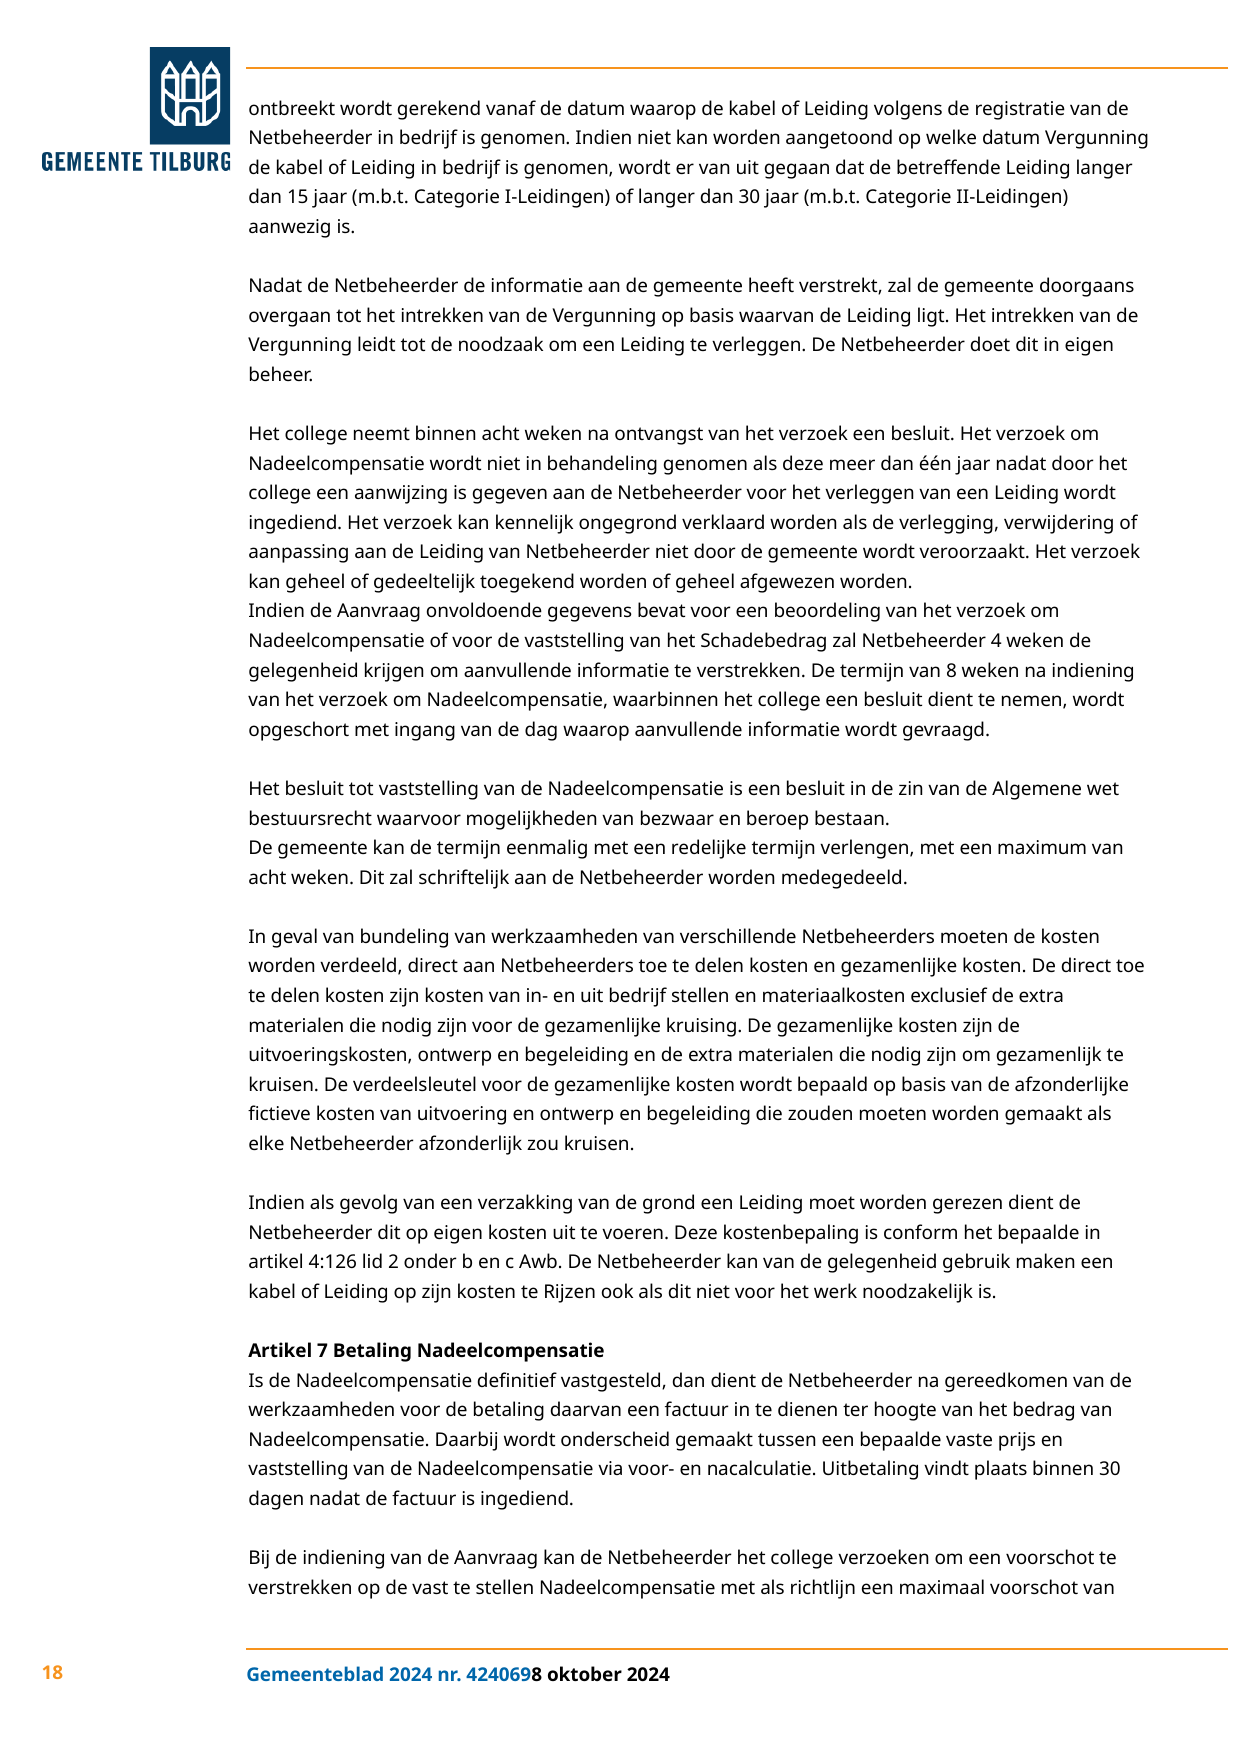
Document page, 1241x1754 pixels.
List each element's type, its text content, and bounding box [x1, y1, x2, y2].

text Artikel 7 Betaling Nadeelcompensatie [248, 1337, 1152, 1363]
text Het besluit tot vaststelling van de Nadeelcompensatie is een besluit in de zin van de Algemene wet bestuursrecht waarvoor mogelijkheden van bezwaar en beroep bestaan. [248, 775, 1152, 831]
text Bij de indiening van de Aanvraag kan de Netbeheerder het college verzoeken om een voorschot te verstrekken op de vast te stellen Nadeelcompensatie met als richtlijn een maximaal voorschot van [248, 1544, 1152, 1600]
text Indien de Aanvraag onvoldoende gegevens bevat voor een beoordeling van het verzoek om Nadeelcompensatie of voor de vaststelling van het Schadebedrag zal Netbeheerder 4 weken de gelegenheid krijgen om aanvullende informatie te verstrekken. De termijn van 8 weken na indiening van het verzoek om Nadeelcompensatie, waarbinnen het college een besluit dient te nemen, wordt opgeschort met ingang van de dag waarop aanvullende informatie wordt gevraagd. [248, 598, 1152, 742]
text In geval van bundeling van werkzaamheden van verschillende Netbeheerders moeten de kosten worden verdeeld, direct aan Netbeheerders toe te delen kosten en gezamenlijke kosten. De direct toe te delen kosten zijn kosten van in- en uit bedrijf stellen en materiaalkosten exclusief de extra materialen die nodig zijn voor de gezamenlijke kruising. De gezamenlijke kosten zijn de uitvoeringskosten, ontwerp en begeleiding en de extra materialen die nodig zijn om gezamenlijk te kruisen. De verdeelsleutel voor de gezamenlijke kosten wordt bepaald op basis van de afzonderlijke fictieve kosten van uitvoering en ontwerp en begeleiding die zouden moeten worden gemaakt als elke Netbeheerder afzonderlijk zou kruisen. [248, 923, 1152, 1156]
text De gemeente kan de termijn eenmalig met een redelijke termijn verlengen, met een maximum van acht weken. Dit zal schriftelijk aan de Netbeheerder worden medegedeeld. [248, 834, 1152, 890]
text Nadat de Netbeheerder de informatie aan de gemeente heeft verstrekt, zal de gemeente doorgaans overgaan tot het intrekken van de Vergunning op basis waarvan de Leiding ligt. Het intrekken van de Vergunning leidt tot de noodzaak om een Leiding te verleggen. De Netbeheerder doet dit in eigen beheer. [248, 272, 1152, 387]
text ontbreekt wordt gerekend vanaf de datum waarop de kabel of Leiding volgens de registratie van de Netbeheerder in bedrijf is genomen. Indien niet kan worden aangetoond op welke datum Vergunning de kabel of Leiding in bedrijf is genomen, wordt er van uit gegaan dat de betreffende Leiding langer dan 15 jaar (m.b.t. Categorie I-Leidingen) of langer dan 30 jaar (m.b.t. Categorie II-Leidingen) aanwezig is. [248, 95, 1152, 239]
text Indien als gevolg van een verzakking van de grond een Leiding moet worden gerezen dient de Netbeheerder dit op eigen kosten uit te voeren. Deze kostenbepaling is conform het bepaalde in artikel 4:126 lid 2 onder b en c Awb. De Netbeheerder kan van de gelegenheid gebruik maken een kabel of Leiding op zijn kosten te Rijzen ook als dit niet voor het werk noodzakelijk is. [248, 1189, 1152, 1304]
picture [41, 47, 231, 172]
text Het college neemt binnen acht weken na ontvangst van het verzoek een besluit. Het verzoek om Nadeelcompensatie wordt niet in behandeling genomen als deze meer dan één jaar nadat door het college een aanwijzing is gegeven aan de Netbeheerder voor het verleggen van een Leiding wordt ingediend. Het verzoek kan kennelijk ongegrond verklaard worden als de verlegging, verwijdering of aanpassing aan de Leiding van Netbeheerder niet door de gemeente wordt veroorzaakt. Het verzoek kan geheel of gedeeltelijk toegekend worden of geheel afgewezen worden. [248, 420, 1152, 594]
text Is de Nadeelcompensatie definitief vastgesteld, dan dient de Netbeheerder na gereedkomen van de werkzaamheden voor de betaling daarvan een factuur in te dienen ter hoogte van het bedrag van Nadeelcompensatie. Daarbij wordt onderscheid gemaakt tussen een bepaalde vaste prijs en vaststelling van de Nadeelcompensatie via voor- en nacalculatie. Uitbetaling vindt plaats binnen 30 dagen nadat de factuur is ingediend. [248, 1367, 1152, 1511]
